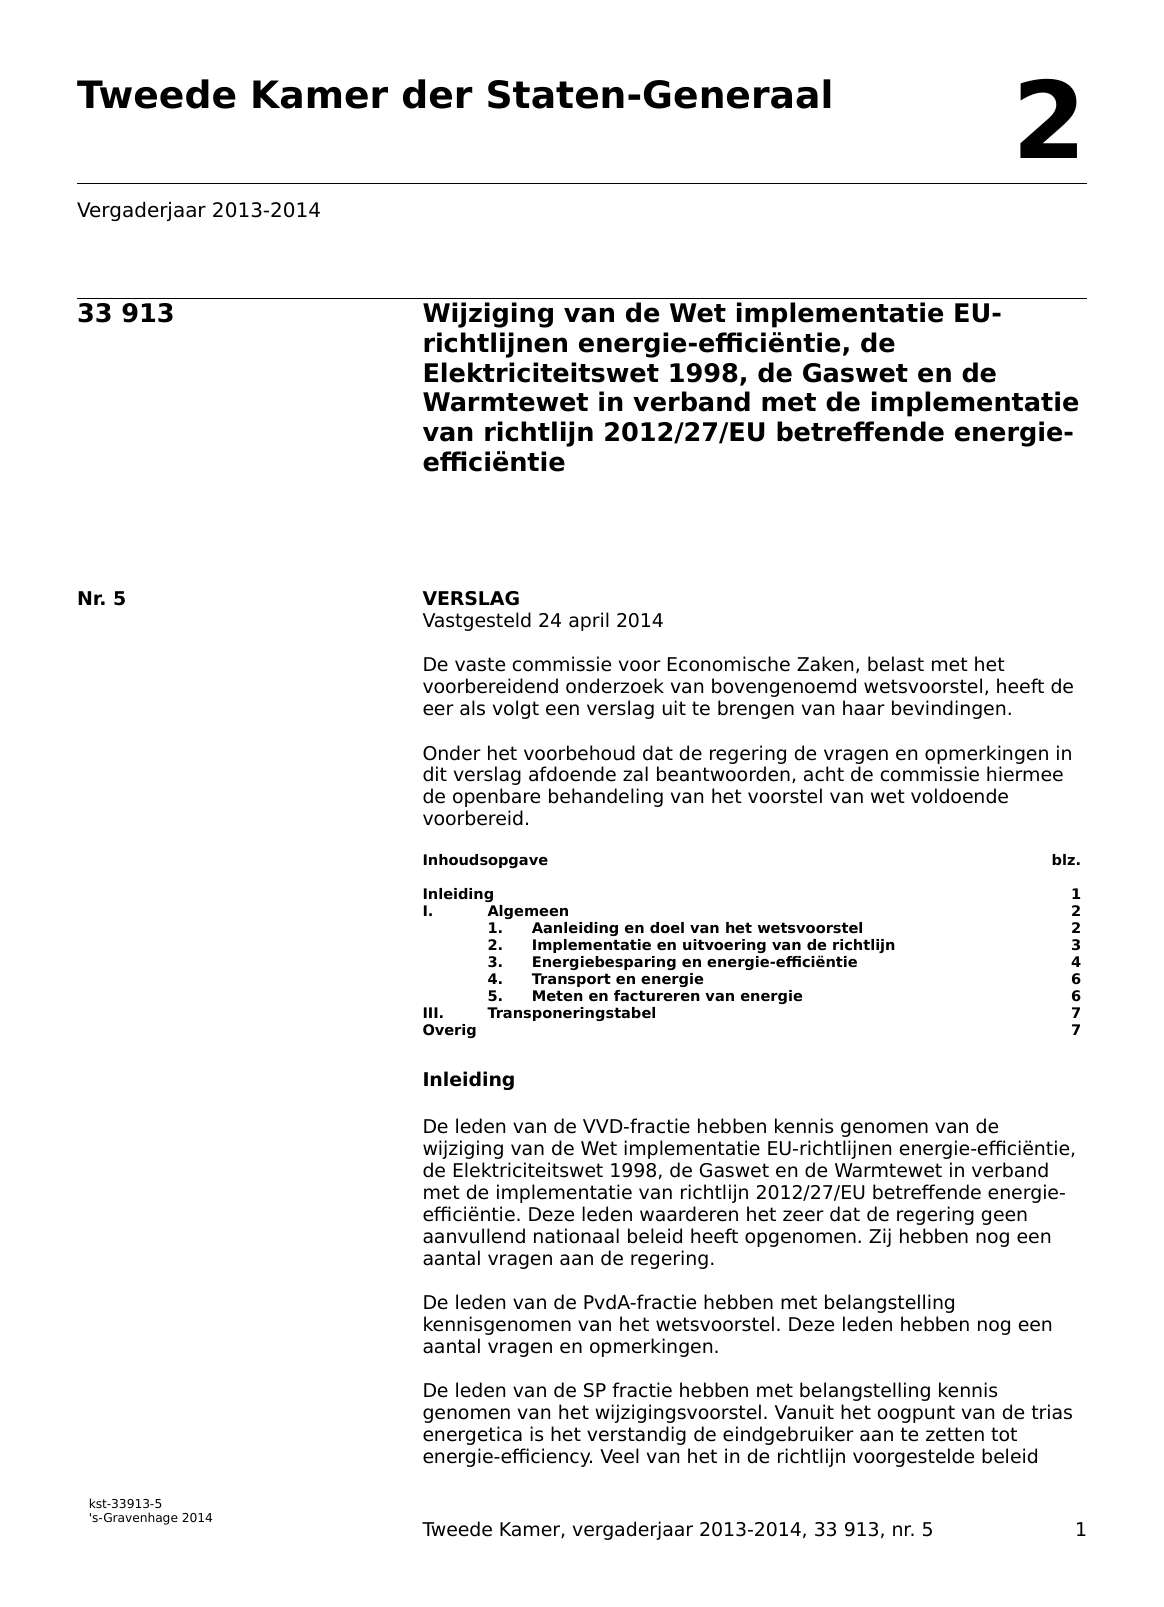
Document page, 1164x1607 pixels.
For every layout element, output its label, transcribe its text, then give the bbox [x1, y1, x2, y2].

table_cell 5. [481, 988, 526, 1005]
subtitle 33 913 Wijziging van de Wet implementatie EU-richtlijnen energie-efficiëntie, de Elektriciteitswet 1998, de Gaswet en de Warmtewet in verband met de implementatie van richtlijn 2012/27/EU betreffende energie-efficiëntie [77, 299, 1087, 477]
subtitle Inleiding [422, 1069, 1087, 1091]
table_cell 1 [1042, 886, 1087, 903]
table_cell 3. [481, 954, 526, 971]
table_cell 7 [1042, 1005, 1087, 1022]
table_cell Implementatie en uitvoering van de richtlijn [526, 937, 1042, 954]
table_cell 6 [1042, 971, 1087, 988]
text De vaste commissie voor Economische Zaken, belast met het voorbereidend onderzoek van bovengenoemd wetsvoorstel, heeft de eer als volgt een verslag uit te brengen van haar bevindingen. [422, 654, 1087, 720]
table_cell [422, 971, 481, 988]
table_cell Transport en energie [526, 971, 1042, 988]
text Onder het voorbehoud dat de regering de vragen en opmerkingen in dit verslag afdoende zal beantwoorden, acht de commissie hiermee de openbare behandeling van het voorstel van wet voldoende voorbereid. [422, 742, 1087, 830]
table_header Tweede Kamer der Staten-Generaal [77, 59, 886, 183]
table_cell 4 [1042, 954, 1087, 971]
table_cell 6 [1042, 988, 1087, 1005]
table_cell [422, 920, 481, 937]
table_cell [422, 937, 481, 954]
table_cell [1042, 869, 1087, 886]
table_header blz. [1042, 852, 1087, 869]
table_cell Transponeringstabel [481, 1005, 1042, 1022]
table_cell [422, 869, 481, 886]
table_cell [422, 988, 481, 1005]
text 's-Gravenhage 2014 [88, 1511, 323, 1525]
table_cell 2. [481, 937, 526, 954]
table_cell 7 [1042, 1022, 1087, 1039]
text De leden van de SP fractie hebben met belangstelling kennis genomen van het wijzigingsvoorstel. Vanuit het oogpunt van de trias energetica is het verstandig de eindgebruiker aan te zetten tot energie-efficiency. Veel van het in de richtlijn voorgestelde beleid [422, 1380, 1087, 1468]
table_cell [481, 869, 526, 886]
table_cell Energiebesparing en energie-efficiëntie [526, 954, 1042, 971]
table_cell Aanleiding en doel van het wetsvoorstel [526, 920, 1042, 937]
table_header Inhoudsopgave [422, 852, 1042, 869]
table_cell 3 [1042, 937, 1087, 954]
table_cell Inleiding [422, 886, 1042, 903]
table_cell Meten en factureren van energie [526, 988, 1042, 1005]
table_cell Algemeen [481, 903, 1042, 920]
table_cell 4. [481, 971, 526, 988]
table_cell 1. [481, 920, 526, 937]
table_cell 2 [1042, 903, 1087, 920]
table_cell [422, 954, 481, 971]
table_cell III. [422, 1005, 481, 1022]
table_cell [526, 869, 1042, 886]
text kst-33913-5 [88, 1497, 323, 1511]
text De leden van de VVD-fractie hebben kennis genomen van de wijziging van de Wet implementatie EU-richtlijnen energie-efficiëntie, de Elektriciteitswet 1998, de Gaswet en de Warmtewet in verband met de implementatie van richtlijn 2012/27/EU betreffende energie-efficiëntie. Deze leden waarderen het zeer dat de regering geen aanvullend nationaal beleid heeft opgenomen. Zij hebben nog een aantal vragen aan de regering. [422, 1116, 1087, 1270]
table_cell Overig [422, 1022, 1042, 1039]
text De leden van de PvdA-fractie hebben met belangstelling kennisgenomen van het wetsvoorstel. Deze leden hebben nog een aantal vragen en opmerkingen. [422, 1292, 1087, 1358]
table_cell I. [422, 903, 481, 920]
table_cell 2 [1042, 920, 1087, 937]
subtitle Nr. 5 VERSLAG [77, 588, 1087, 610]
text Vastgesteld 24 april 2014 [422, 610, 1087, 632]
table_header 2 [886, 59, 1087, 183]
table_cell Vergaderjaar 2013-2014 [77, 184, 1087, 298]
